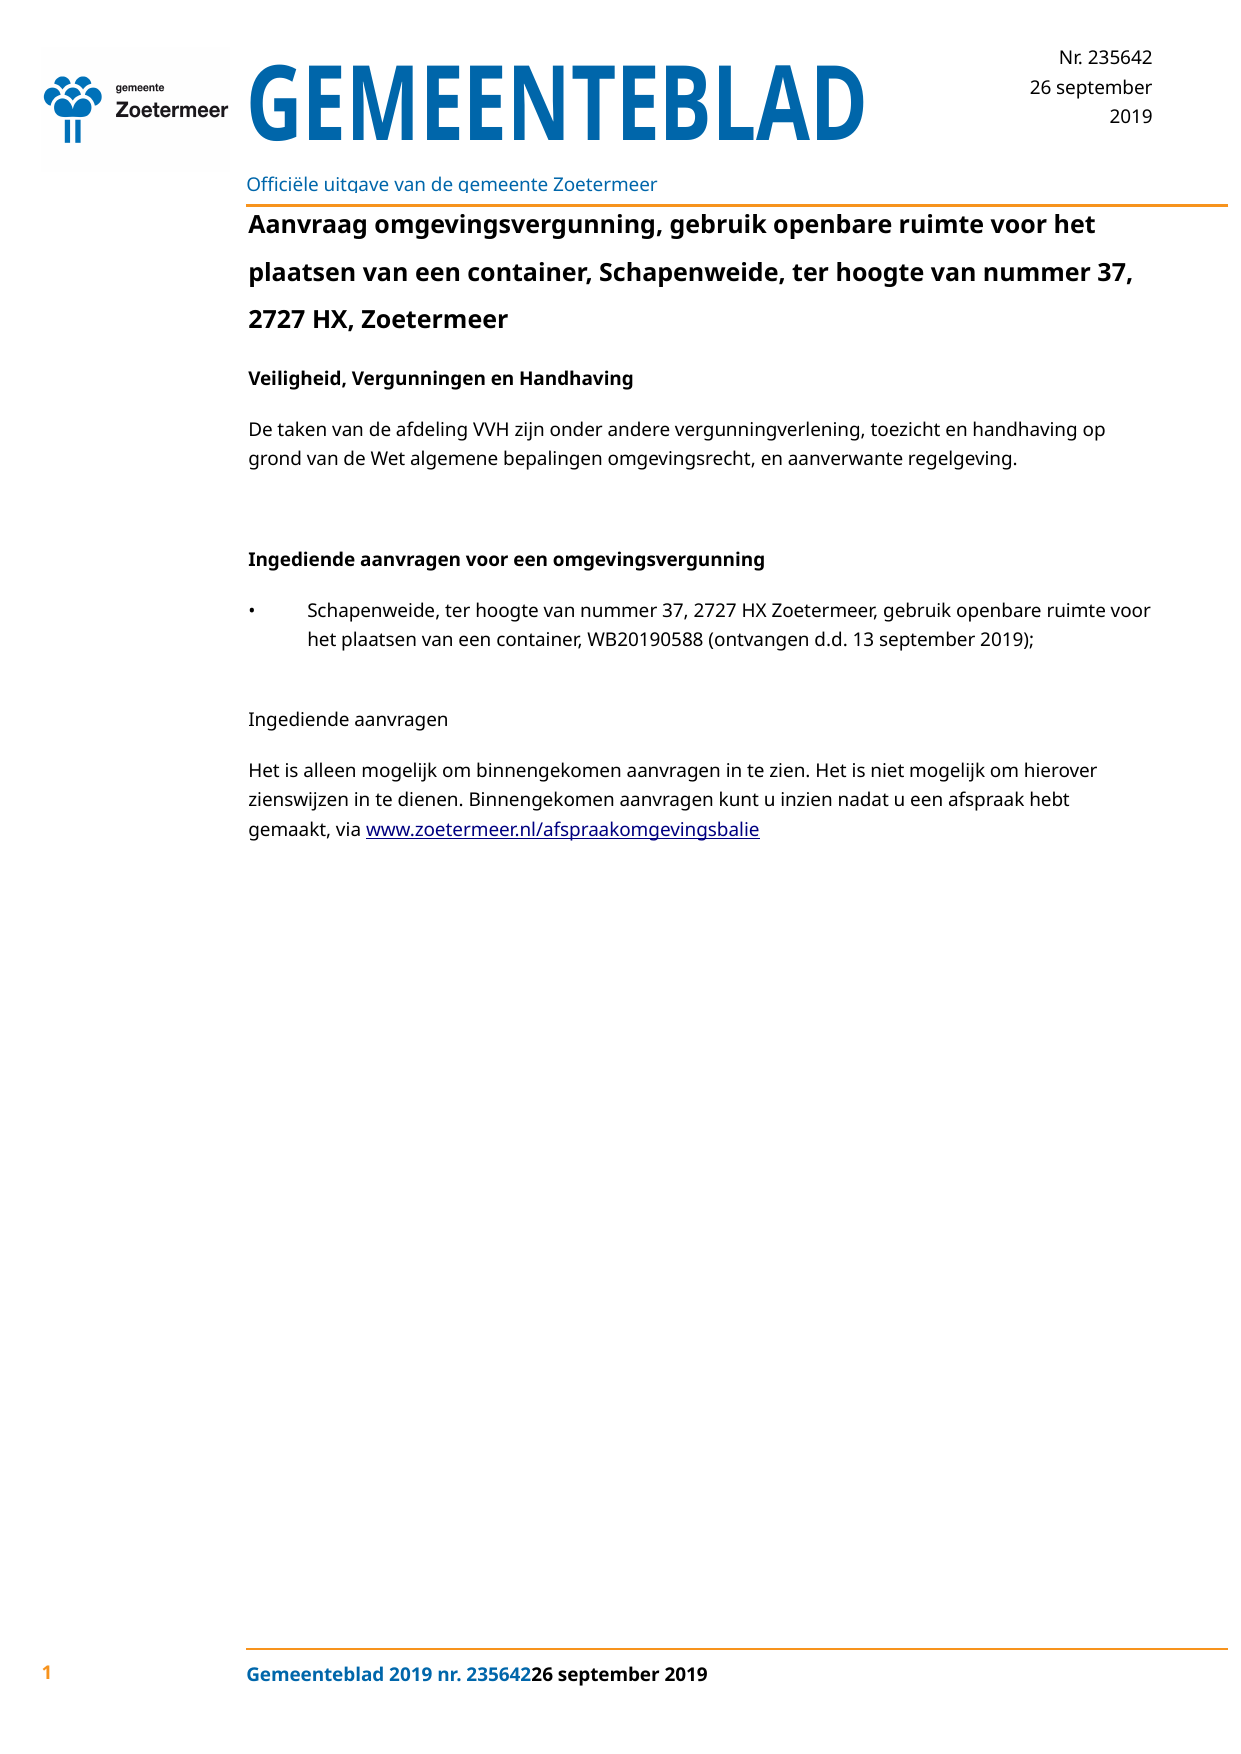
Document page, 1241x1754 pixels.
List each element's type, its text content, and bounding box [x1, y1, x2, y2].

text Het is alleen mogelijk om binnengekomen aanvragen in te zien. Het is niet mogelijk om hierover zienswijzen in te dienen. Binnengekomen aanvragen kunt u inzien nadat u een afspraak hebt gemaakt, via www.zoetermeer.nl/afspraakomgevingsbalie [248, 757, 1152, 842]
text Aanvraag omgevingsvergunning, gebruik openbare ruimte voor het plaatsen van een container, Schapenweide, ter hoogte van nummer 37, 2727 HX, Zoetermeer [248, 207, 1152, 336]
list Schapenweide, ter hoogte van nummer 37, 2727 HX Zoetermeer, gebruik openbare ruimte voor het plaatsen van een container, WB20190588 (ontvangen d.d. 13 september 2019); [248, 597, 1152, 652]
text Ingediende aanvragen [248, 706, 1152, 732]
text Ingediende aanvragen voor een omgevingsvergunning [248, 546, 1152, 572]
text Veiligheid, Vergunningen en Handhaving [248, 366, 1152, 391]
text De taken van de afdeling VVH zijn onder andere vergunningverlening, toezicht en handhaving op grond van de Wet algemene bepalingen omgevingsrecht, en aanverwante regelgeving. [248, 416, 1152, 471]
picture [41, 47, 231, 172]
